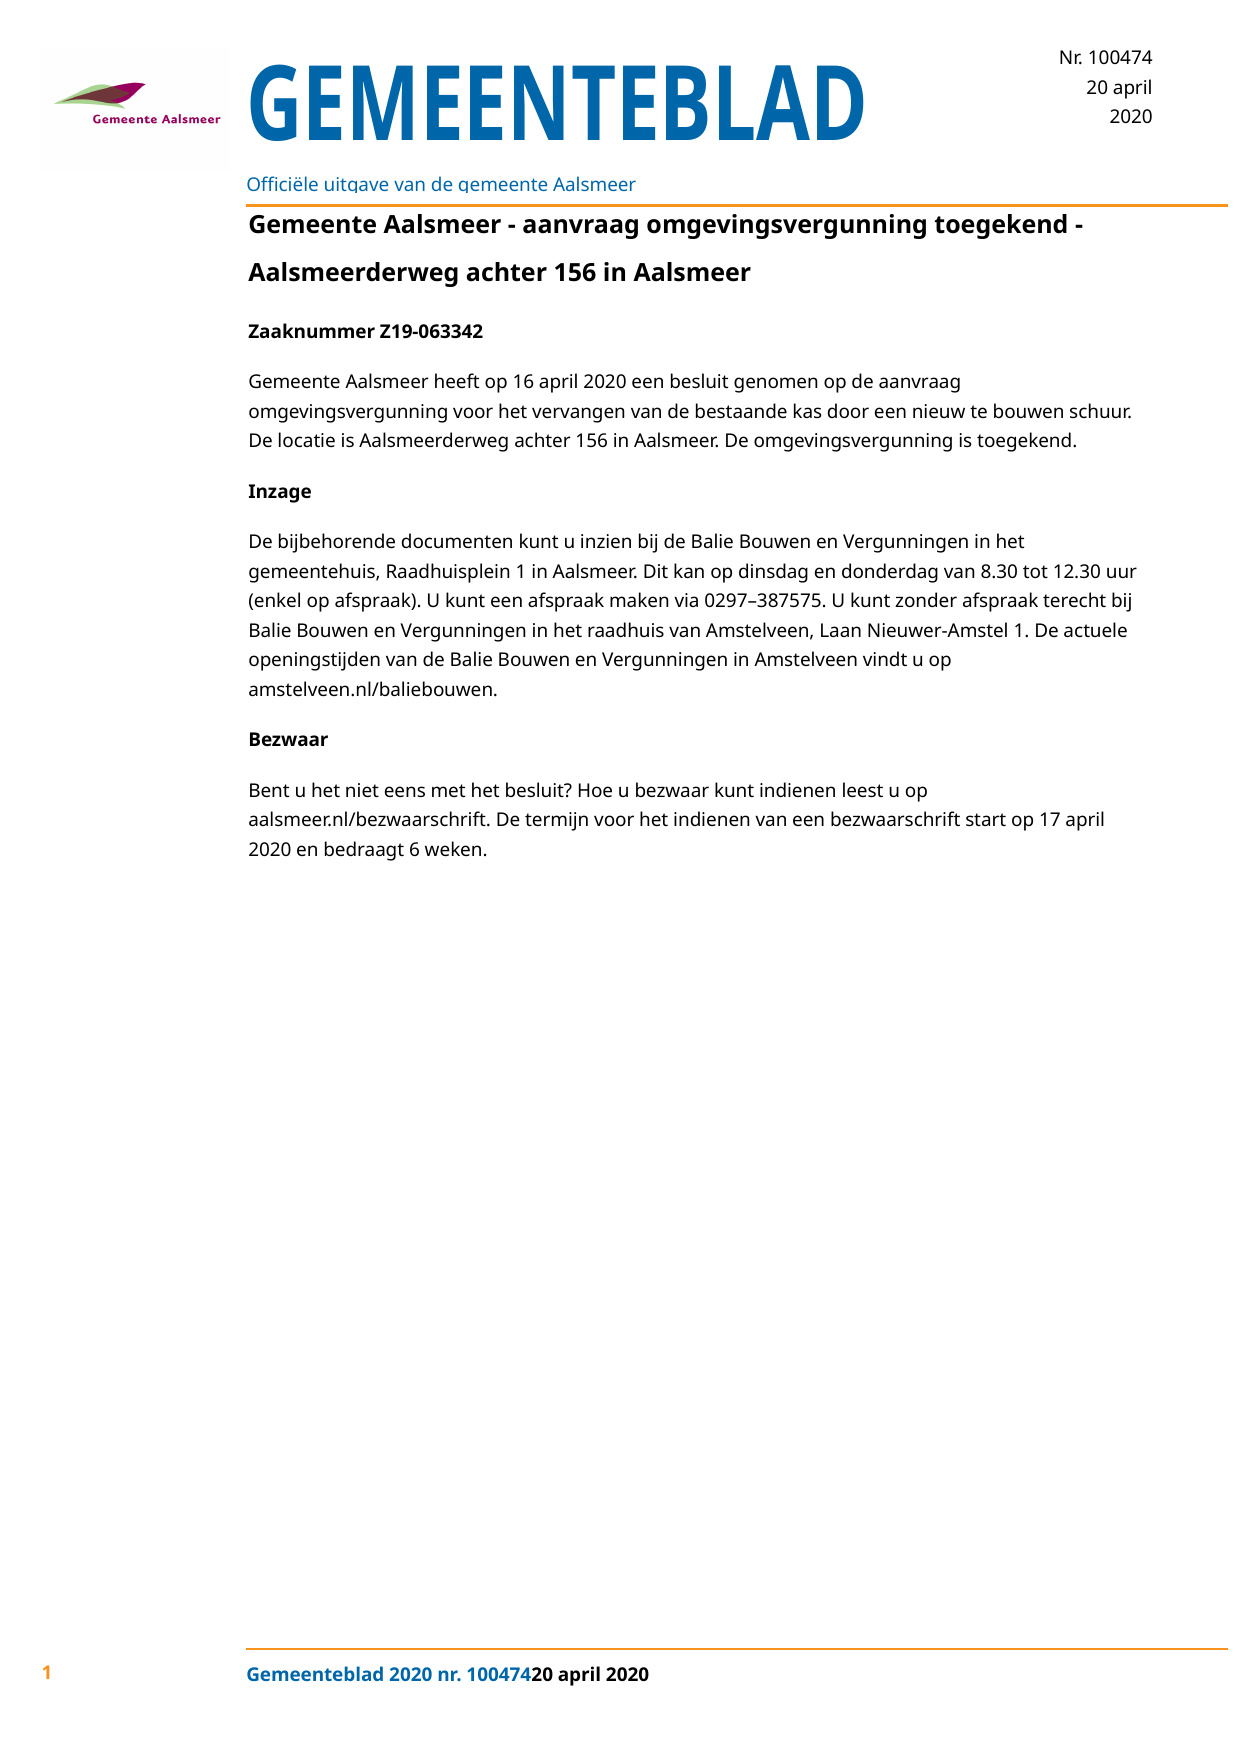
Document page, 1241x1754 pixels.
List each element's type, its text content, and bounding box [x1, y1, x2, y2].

text Bezwaar [248, 727, 1152, 752]
text Gemeente Aalsmeer - aanvraag omgevingsvergunning toegekend - Aalsmeerderweg achter 156 in Aalsmeer [248, 207, 1152, 288]
text Gemeente Aalsmeer heeft op 16 april 2020 een besluit genomen op de aanvraag omgevingsvergunning voor het vervangen van de bestaande kas door een nieuw te bouwen schuur. De locatie is Aalsmeerderweg achter 156 in Aalsmeer. De omgevingsvergunning is toegekend. [248, 368, 1152, 453]
text Bent u het niet eens met het besluit? Hoe u bezwaar kunt indienen leest u op aalsmeer.nl/bezwaarschrift. De termijn voor het indienen van een bezwaarschrift start op 17 april 2020 en bedraagt 6 weken. [248, 777, 1152, 862]
text Zaaknummer Z19-063342 [248, 318, 1152, 344]
picture [41, 47, 231, 172]
text Inzage [248, 478, 1152, 504]
text De bijbehorende documenten kunt u inzien bij de Balie Bouwen en Vergunningen in het gemeentehuis, Raadhuisplein 1 in Aalsmeer. Dit kan op dinsdag en donderdag van 8.30 tot 12.30 uur (enkel op afspraak). U kunt een afspraak maken via 0297–387575. U kunt zonder afspraak terecht bij Balie Bouwen en Vergunningen in het raadhuis van Amstelveen, Laan Nieuwer-Amstel 1. De actuele openingstijden van de Balie Bouwen en Vergunningen in Amstelveen vindt u op amstelveen.nl/baliebouwen. [248, 528, 1152, 702]
